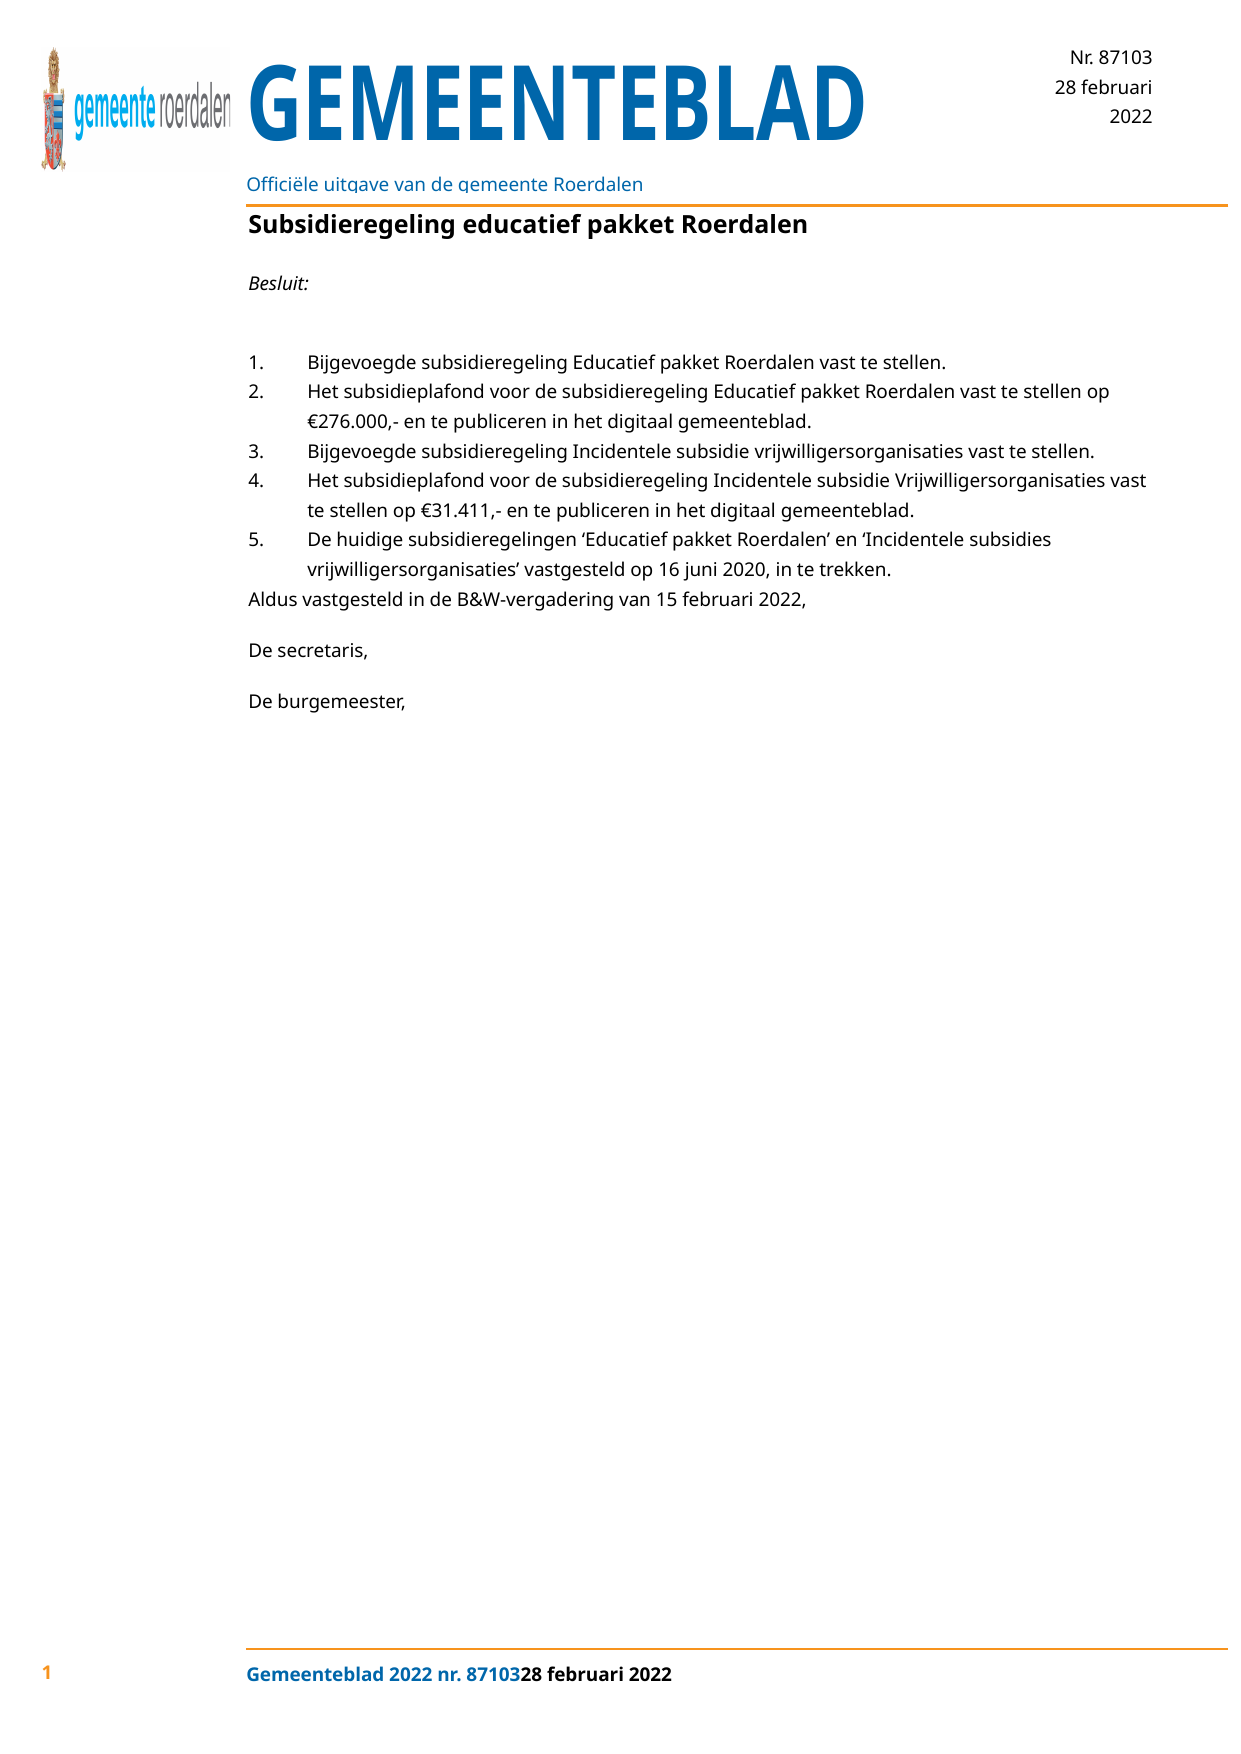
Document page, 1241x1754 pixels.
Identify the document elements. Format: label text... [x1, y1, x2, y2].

list Bijgevoegde subsidieregeling Incidentele subsidie vrijwilligersorganisaties vast te stellen. [248, 438, 1152, 464]
list Het subsidieplafond voor de subsidieregeling Educatief pakket Roerdalen vast te stellen op €276.000,- en te publiceren in het digitaal gemeenteblad. [248, 379, 1152, 434]
text Besluit: [248, 270, 1152, 296]
list Het subsidieplafond voor de subsidieregeling Incidentele subsidie Vrijwilligersorganisaties vast te stellen op €31.411,- en te publiceren in het digitaal gemeenteblad. [248, 467, 1152, 523]
list De huidige subsidieregelingen ‘Educatief pakket Roerdalen’ en ‘Incidentele subsidies vrijwilligersorganisaties’ vastgesteld op 16 juni 2020, in te trekken. [248, 527, 1152, 582]
picture [41, 47, 231, 172]
list Bijgevoegde subsidieregeling Educatief pakket Roerdalen vast te stellen. [248, 349, 1152, 375]
text Aldus vastgesteld in de B&W-vergadering van 15 februari 2022, [248, 586, 1152, 612]
text Subsidieregeling educatief pakket Roerdalen [248, 207, 1152, 241]
text De burgemeester, [248, 689, 1152, 714]
text De secretaris, [248, 637, 1152, 663]
